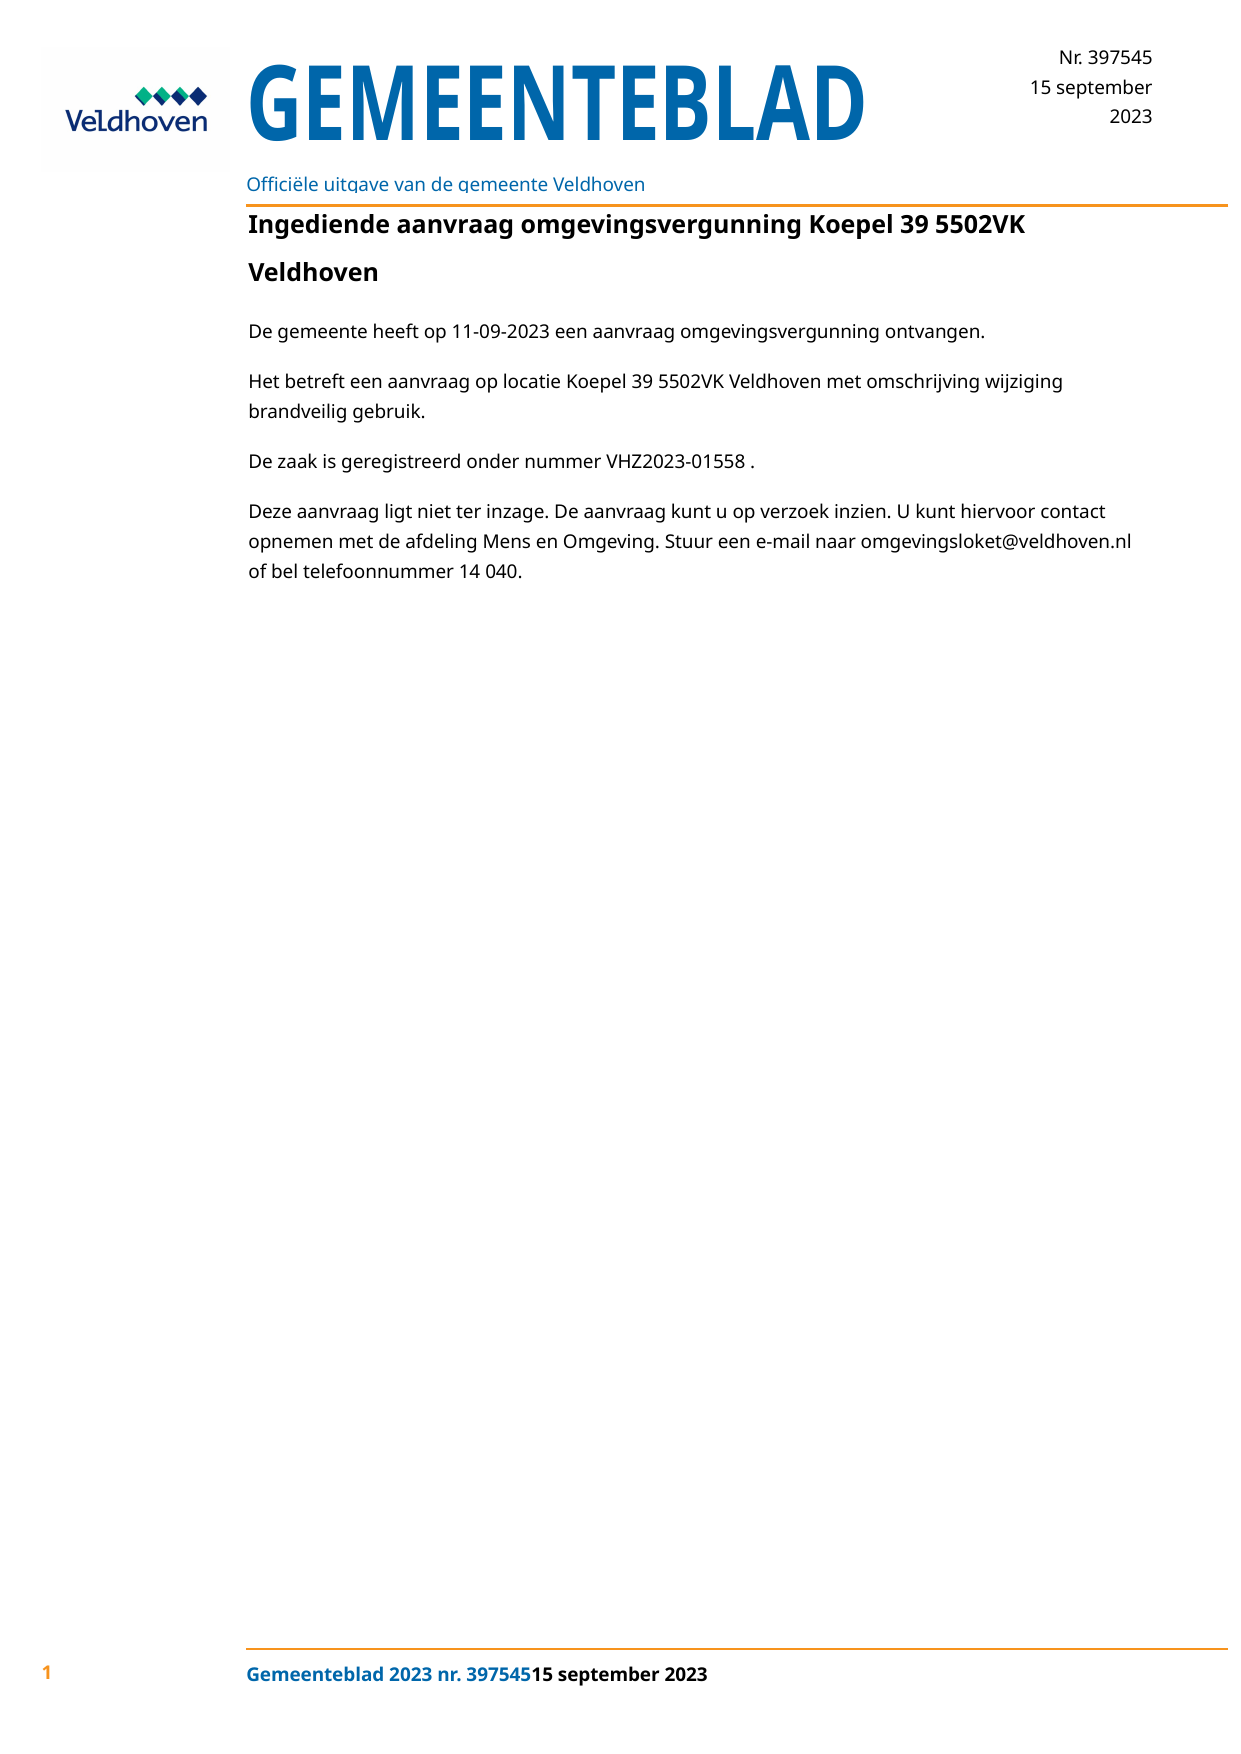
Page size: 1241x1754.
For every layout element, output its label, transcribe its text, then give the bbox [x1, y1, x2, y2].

text Ingediende aanvraag omgevingsvergunning Koepel 39 5502VK Veldhoven [248, 207, 1152, 288]
text De gemeente heeft op 11-09-2023 een aanvraag omgevingsvergunning ontvangen. [248, 318, 1152, 344]
picture [41, 47, 231, 172]
text Deze aanvraag ligt niet ter inzage. De aanvraag kunt u op verzoek inzien. U kunt hiervoor contact opnemen met de afdeling Mens en Omgeving. Stuur een e-mail naar omgevingsloket@veldhoven.nl of bel telefoonnummer 14 040. [248, 499, 1152, 584]
text De zaak is geregistreerd onder nummer VHZ2023-01558 . [248, 448, 1152, 474]
text Het betreft een aanvraag op locatie Koepel 39 5502VK Veldhoven met omschrijving wijziging brandveilig gebruik. [248, 368, 1152, 424]
